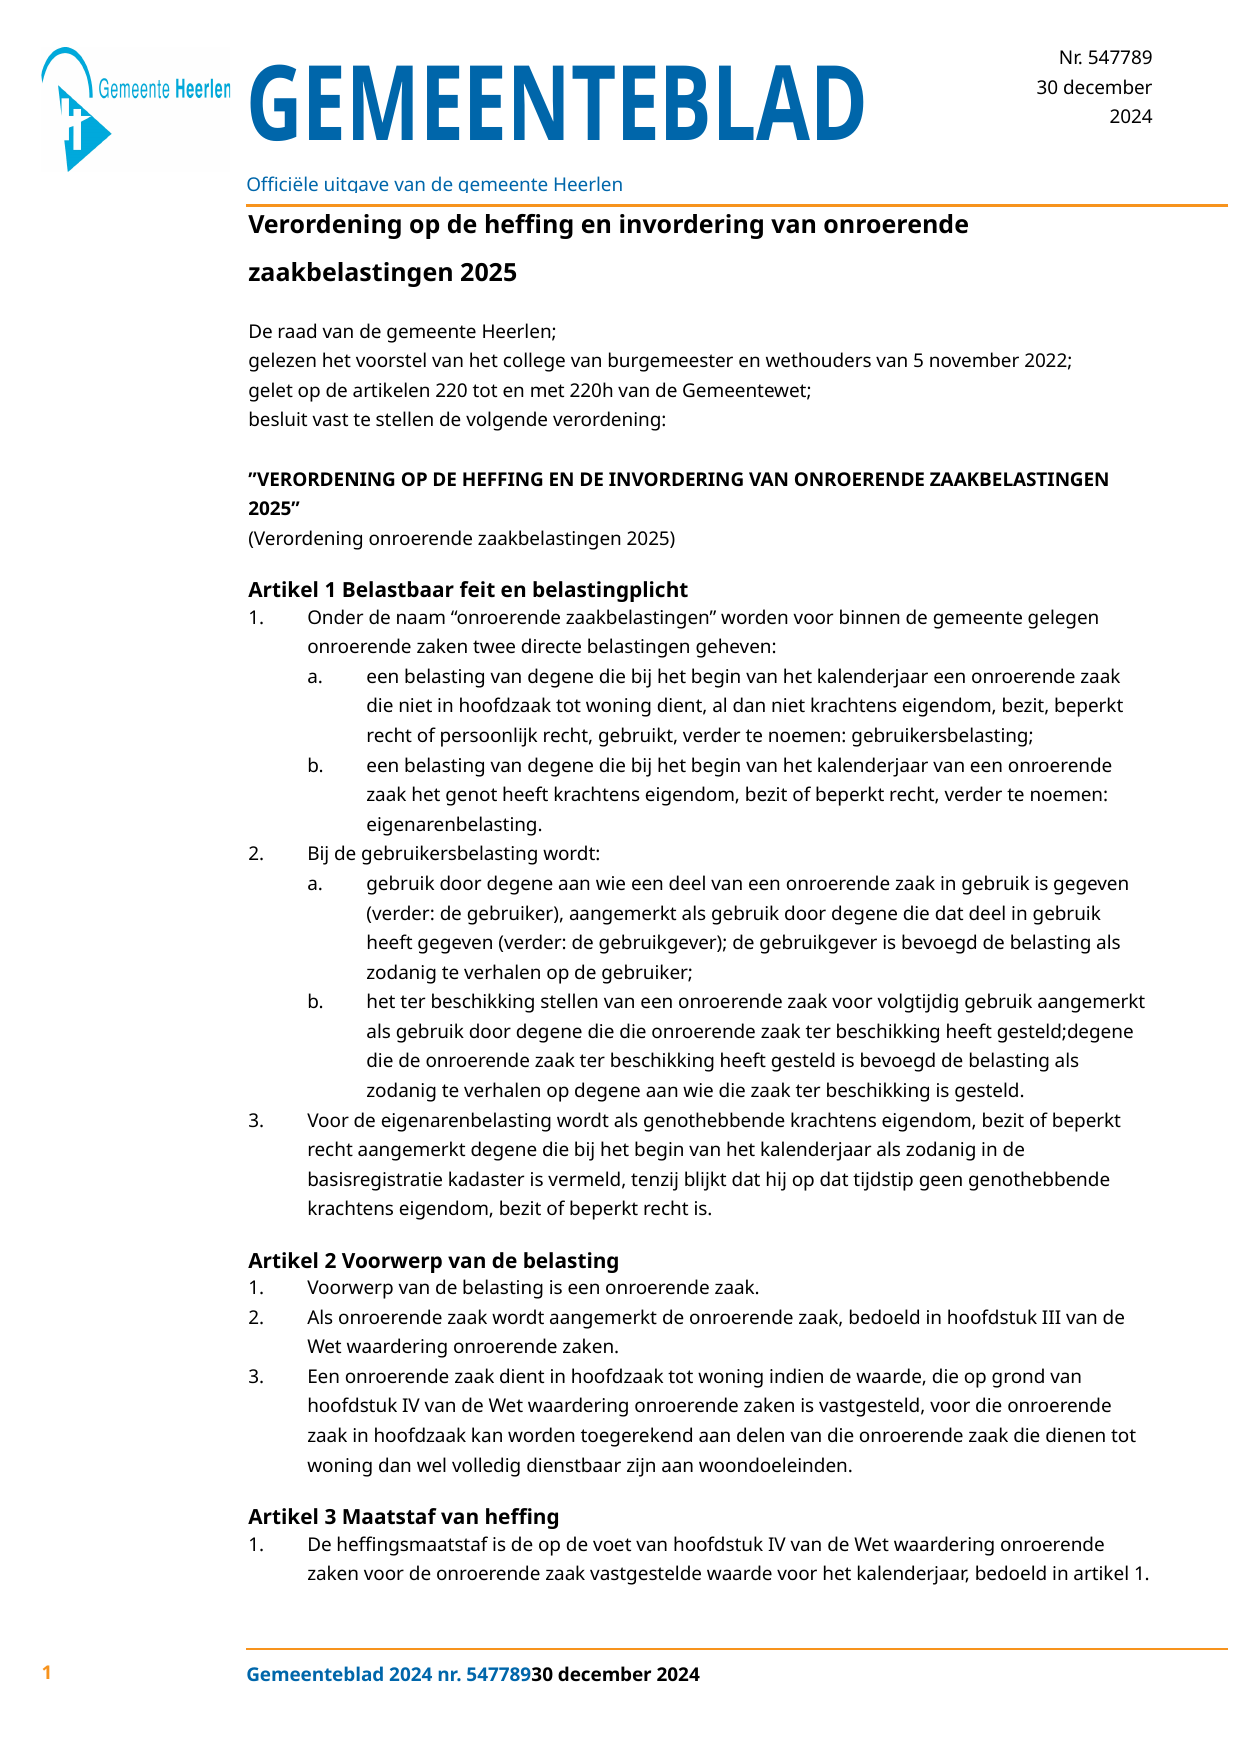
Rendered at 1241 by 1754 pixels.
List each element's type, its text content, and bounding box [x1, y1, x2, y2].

text gelezen het voorstel van het college van burgemeester en wethouders van 5 november 2022; [248, 347, 1152, 373]
list Als onroerende zaak wordt aangemerkt de onroerende zaak, bedoeld in hoofdstuk III van de Wet waardering onroerende zaken. [248, 1304, 1152, 1359]
list het ter beschikking stellen van een onroerende zaak voor volgtijdig gebruik aangemerkt als gebruik door degene die die onroerende zaak ter beschikking heeft gesteld;degene die de onroerende zaak ter beschikking heeft gesteld is bevoegd de belasting als zodanig te verhalen op degene aan wie die zaak ter beschikking is gesteld. [307, 988, 1152, 1103]
text (Verordening onroerende zaakbelastingen 2025) [248, 525, 1152, 551]
text gelet op de artikelen 220 tot en met 220h van de Gemeentewet; [248, 377, 1152, 403]
text Verordening op de heffing en invordering van onroerende zaakbelastingen 2025 [248, 207, 1152, 288]
picture [41, 47, 59, 70]
text Artikel 2 Voorwerp van de belasting [248, 1246, 1152, 1274]
text Artikel 3 Maatstaf van heffing [248, 1502, 1152, 1531]
list een belasting van degene die bij het begin van het kalenderjaar van een onroerende zaak het genot heeft krachtens eigendom, bezit of beperkt recht, verder te noemen: eigenarenbelasting. [307, 752, 1152, 837]
picture [41, 47, 231, 172]
list een belasting van degene die bij het begin van het kalenderjaar een onroerende zaak die niet in hoofdzaak tot woning dient, al dan niet krachtens eigendom, bezit, beperkt recht of persoonlijk recht, gebruikt, verder te noemen: gebruikersbelasting; [307, 663, 1152, 748]
text ”VERORDENING OP DE HEFFING EN DE INVORDERING VAN ONROERENDE ZAAKBELASTINGEN 2025” [248, 466, 1152, 521]
list gebruik door degene aan wie een deel van een onroerende zaak in gebruik is gegeven (verder: de gebruiker), aangemerkt als gebruik door degene die dat deel in gebruik heeft gegeven (verder: de gebruikgever); de gebruikgever is bevoegd de belasting als zodanig te verhalen op de gebruiker; [307, 870, 1152, 984]
text De raad van de gemeente Heerlen; [248, 318, 1152, 344]
list Voor de eigenarenbelasting wordt als genothebbende krachtens eigendom, bezit of beperkt recht aangemerkt degene die bij het begin van het kalenderjaar als zodanig in de basisregistratie kadaster is vermeld, tenzij blijkt dat hij op dat tijdstip geen genothebbende krachtens eigendom, bezit of beperkt recht is. [248, 1107, 1152, 1221]
list Bij de gebruikersbelasting wordt: [248, 841, 1152, 866]
list De heffingsmaatstaf is de op de voet van hoofdstuk IV van de Wet waardering onroerende zaken voor de onroerende zaak vastgestelde waarde voor het kalenderjaar, bedoeld in artikel 1. [248, 1531, 1152, 1586]
text besluit vast te stellen de volgende verordening: [248, 407, 1152, 432]
list Een onroerende zaak dient in hoofdzaak tot woning indien de waarde, die op grond van hoofdstuk IV van de Wet waardering onroerende zaken is vastgesteld, voor die onroerende zaak in hoofdzaak kan worden toegerekend aan delen van die onroerende zaak die dienen tot woning dan wel volledig dienstbaar zijn aan woondoeleinden. [248, 1363, 1152, 1478]
list Voorwerp van de belasting is een onroerende zaak. [248, 1274, 1152, 1300]
list Onder de naam “onroerende zaakbelastingen” worden voor binnen de gemeente gelegen onroerende zaken twee directe belastingen geheven: [248, 604, 1152, 659]
text Artikel 1 Belastbaar feit en belastingplicht [248, 575, 1152, 604]
